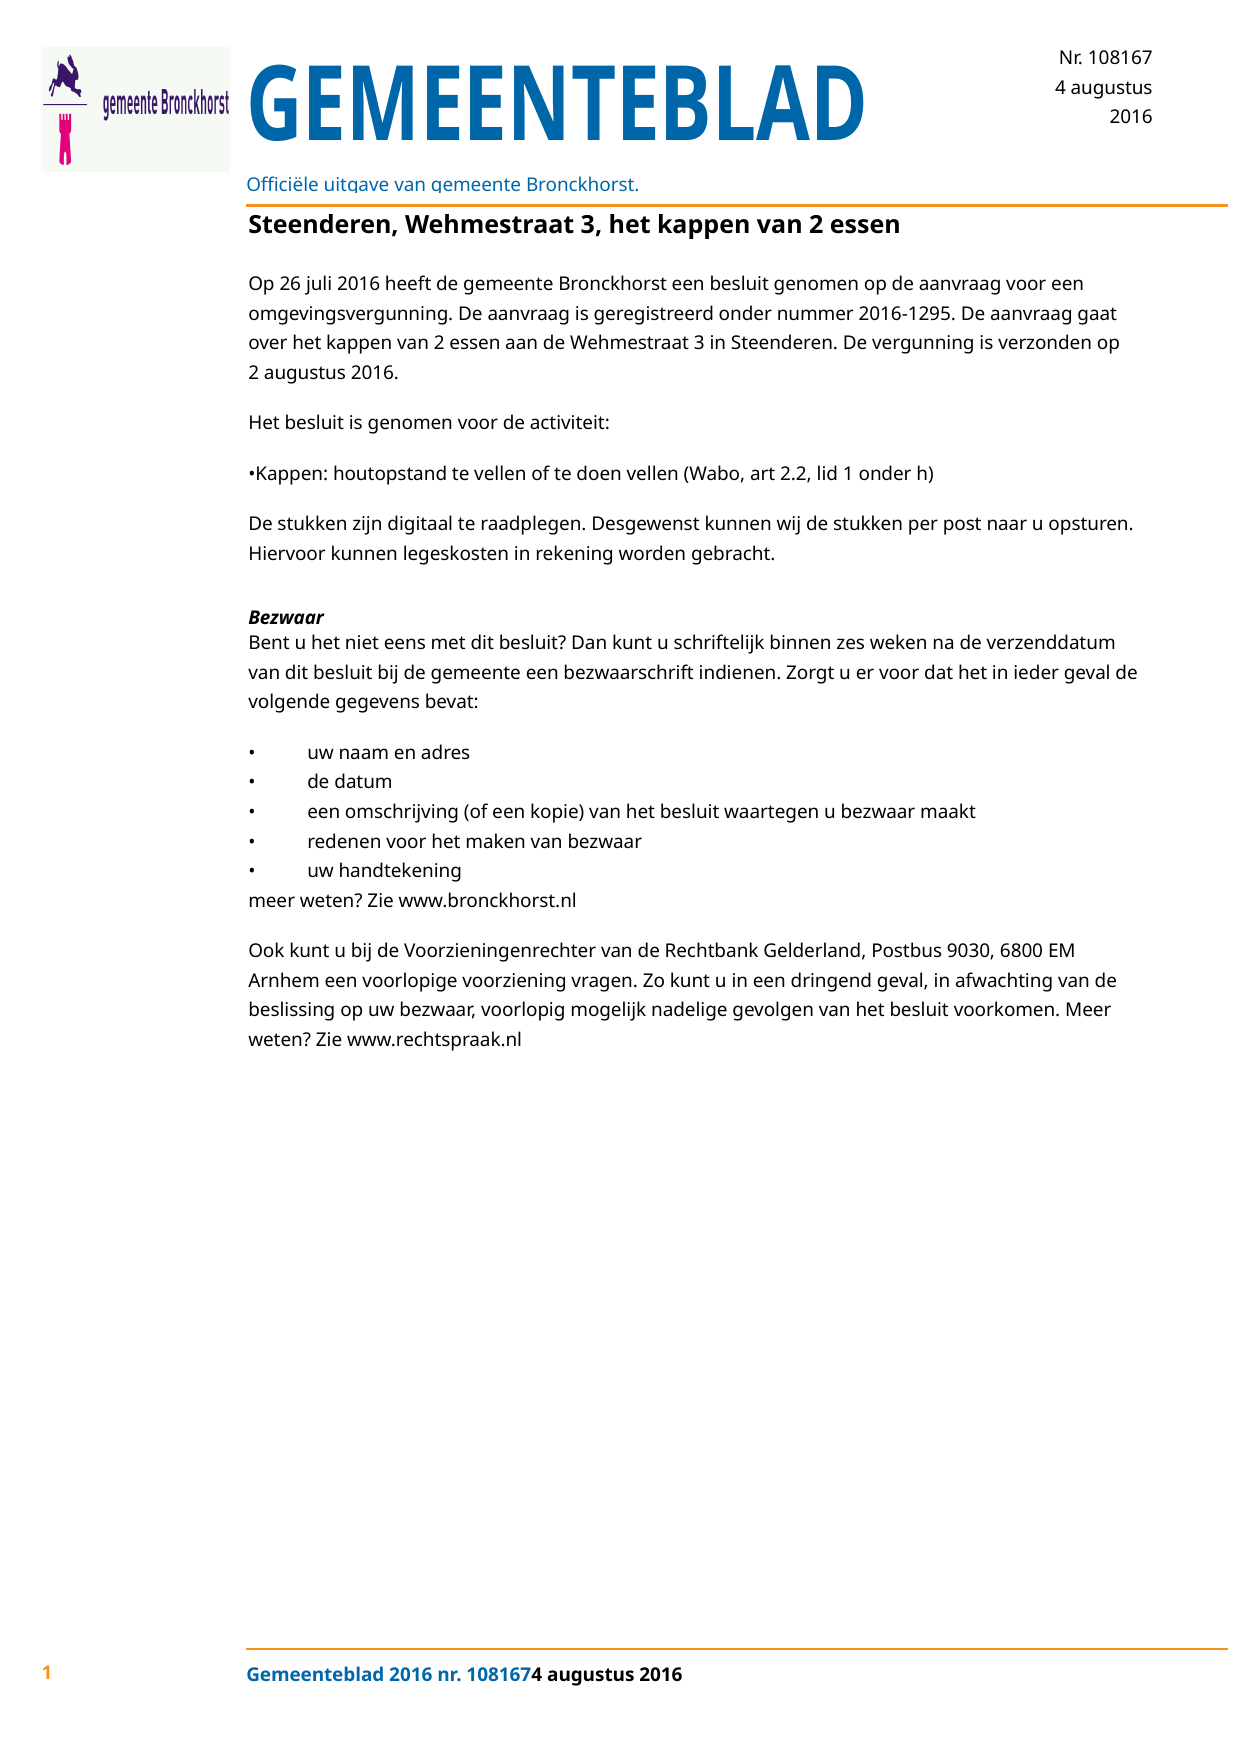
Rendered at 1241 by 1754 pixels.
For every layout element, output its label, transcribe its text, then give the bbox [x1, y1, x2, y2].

list uw naam en adres [248, 739, 1152, 765]
picture [41, 47, 231, 172]
text Steenderen, Wehmestraat 3, het kappen van 2 essen [248, 207, 1152, 241]
list uw handtekening [248, 857, 1152, 883]
text Op 26 juli 2016 heeft de gemeente Bronckhorst een besluit genomen op de aanvraag voor een omgevingsvergunning. De aanvraag is geregistreerd onder nummer 2016-1295. De aanvraag gaat over het kappen van 2 essen aan de Wehmestraat 3 in Steenderen. De vergunning is verzonden op 2 augustus 2016. [248, 270, 1152, 385]
text Bezwaar [248, 604, 1152, 629]
list een omschrijving (of een kopie) van het besluit waartegen u bezwaar maakt [248, 798, 1152, 824]
text Bent u het niet eens met dit besluit? Dan kunt u schriftelijk binnen zes weken na de verzenddatum van dit besluit bij de gemeente een bezwaarschrift indienen. Zorgt u er voor dat het in ieder geval de volgende gegevens bevat: [248, 629, 1152, 714]
text •Kappen: houtopstand te vellen of te doen vellen (Wabo, art 2.2, lid 1 onder h) [248, 460, 1152, 486]
text Het besluit is genomen voor de activiteit: [248, 409, 1152, 435]
text meer weten? Zie www.bronckhorst.nl [248, 887, 1152, 913]
list redenen voor het maken van bezwaar [248, 828, 1152, 854]
text Ook kunt u bij de Voorzieningenrechter van de Rechtbank Gelderland, Postbus 9030, 6800 EM Arnhem een voorlopige voorziening vragen. Zo kunt u in een dringend geval, in afwachting van de beslissing op uw bezwaar, voorlopig mogelijk nadelige gevolgen van het besluit voorkomen. Meer weten? Zie www.rechtspraak.nl [248, 937, 1152, 1052]
text De stukken zijn digitaal te raadplegen. Desgewenst kunnen wij de stukken per post naar u opsturen. Hiervoor kunnen legeskosten in rekening worden gebracht. [248, 510, 1152, 566]
list de datum [248, 769, 1152, 794]
